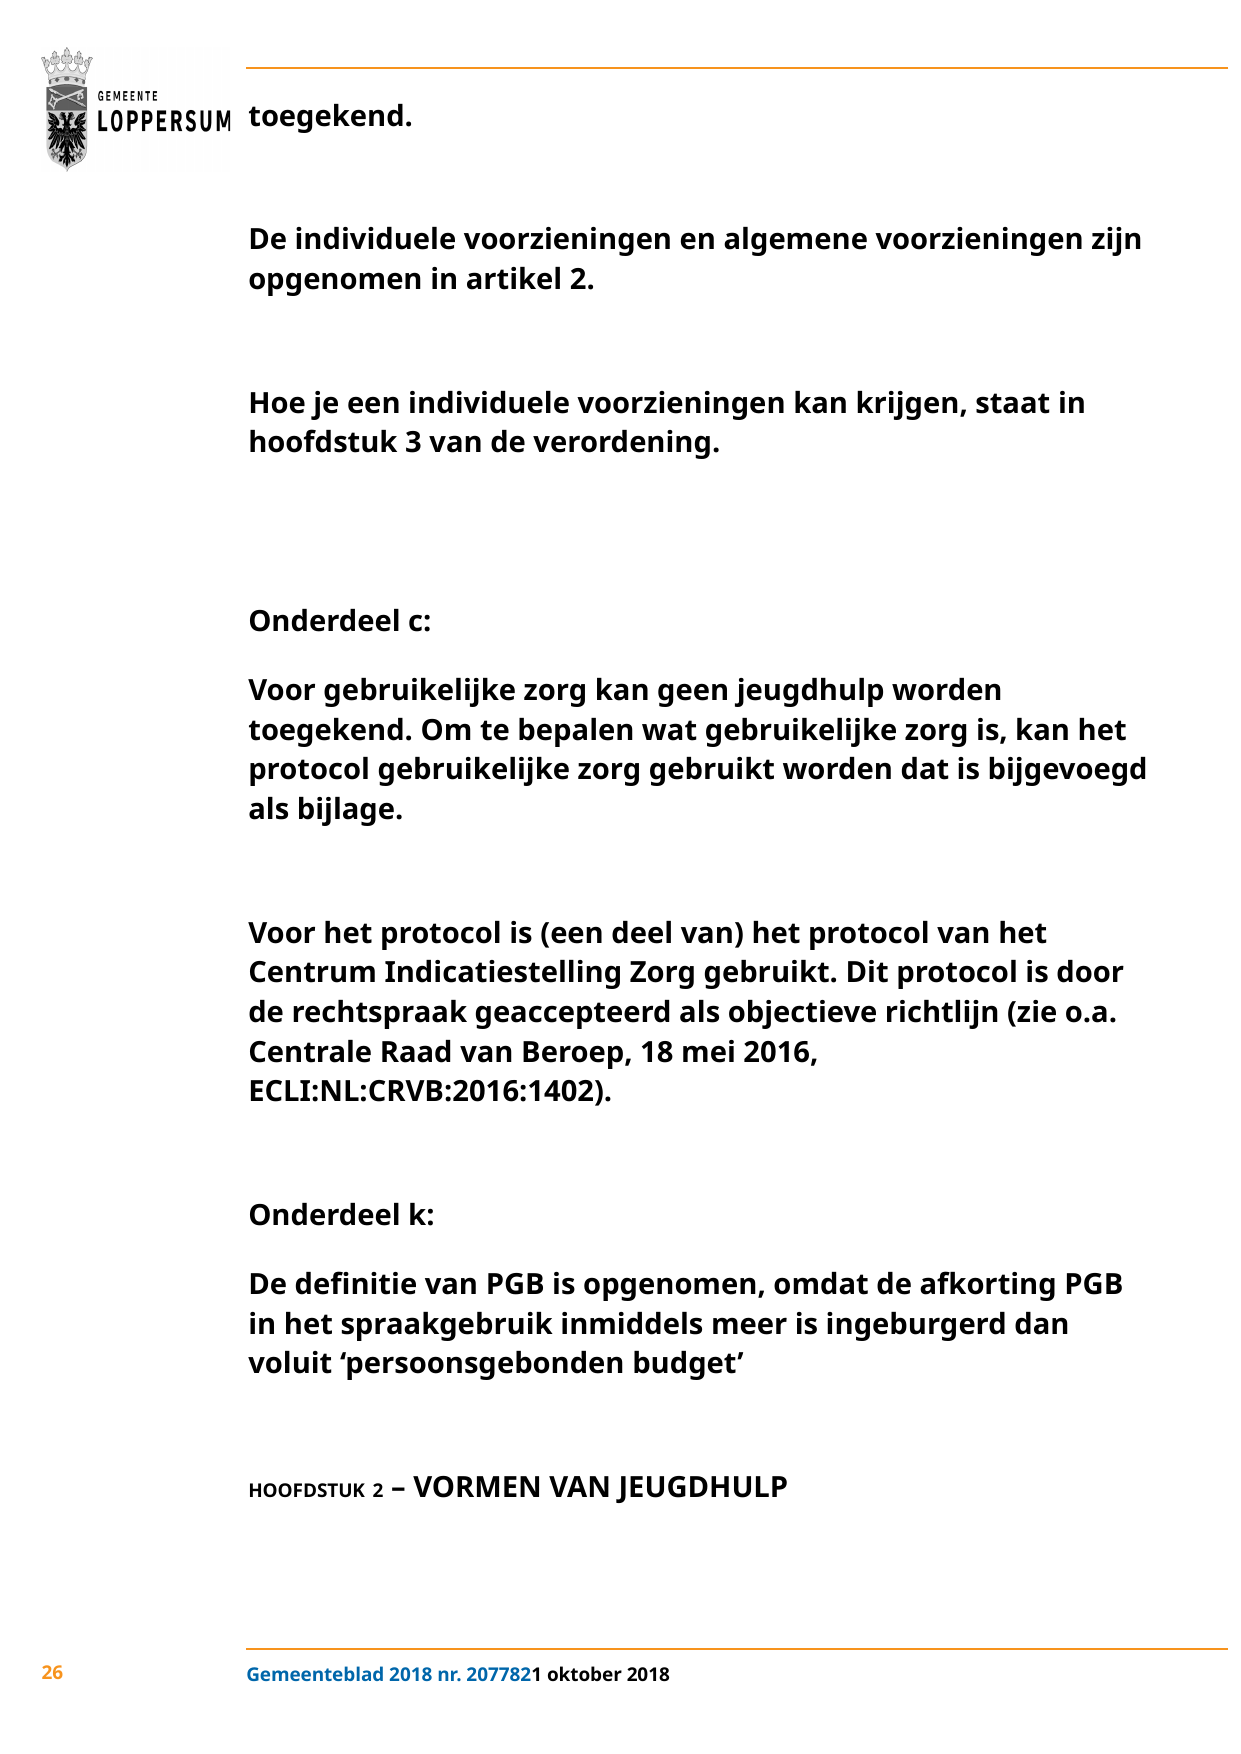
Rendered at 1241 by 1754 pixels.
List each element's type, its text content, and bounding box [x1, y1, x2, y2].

text Hoe je een individuele voorzieningen kan krijgen, staat in hoofdstuk 3 van de verordening. [248, 382, 1152, 461]
text toegekend. [248, 95, 1152, 134]
text HOOFDSTUK 2 – VORMEN VAN JEUGDHULP [248, 1466, 1152, 1506]
text Voor gebruikelijke zorg kan geen jeugdhulp worden toegekend. Om te bepalen wat gebruikelijke zorg is, kan het protocol gebruikelijke zorg gebruikt worden dat is bijgevoegd als bijlage. [248, 669, 1152, 828]
text De definitie van PGB is opgenomen, omdat de afkorting PGB in het spraakgebruik inmiddels meer is ingeburgerd dan voluit ‘persoonsgebonden budget’ [248, 1263, 1152, 1382]
text Onderdeel k: [248, 1194, 1152, 1234]
text Voor het protocol is (een deel van) het protocol van het Centrum Indicatiestelling Zorg gebruikt. Dit protocol is door de rechtspraak geaccepteerd als objectieve richtlijn (zie o.a. Centrale Raad van Beroep, 18 mei 2016, ECLI:NL:CRVB:2016:1402). [248, 912, 1152, 1110]
text Onderdeel c: [248, 600, 1152, 640]
text De individuele voorzieningen en algemene voorzieningen zijn opgenomen in artikel 2. [248, 218, 1152, 298]
picture [41, 47, 231, 172]
